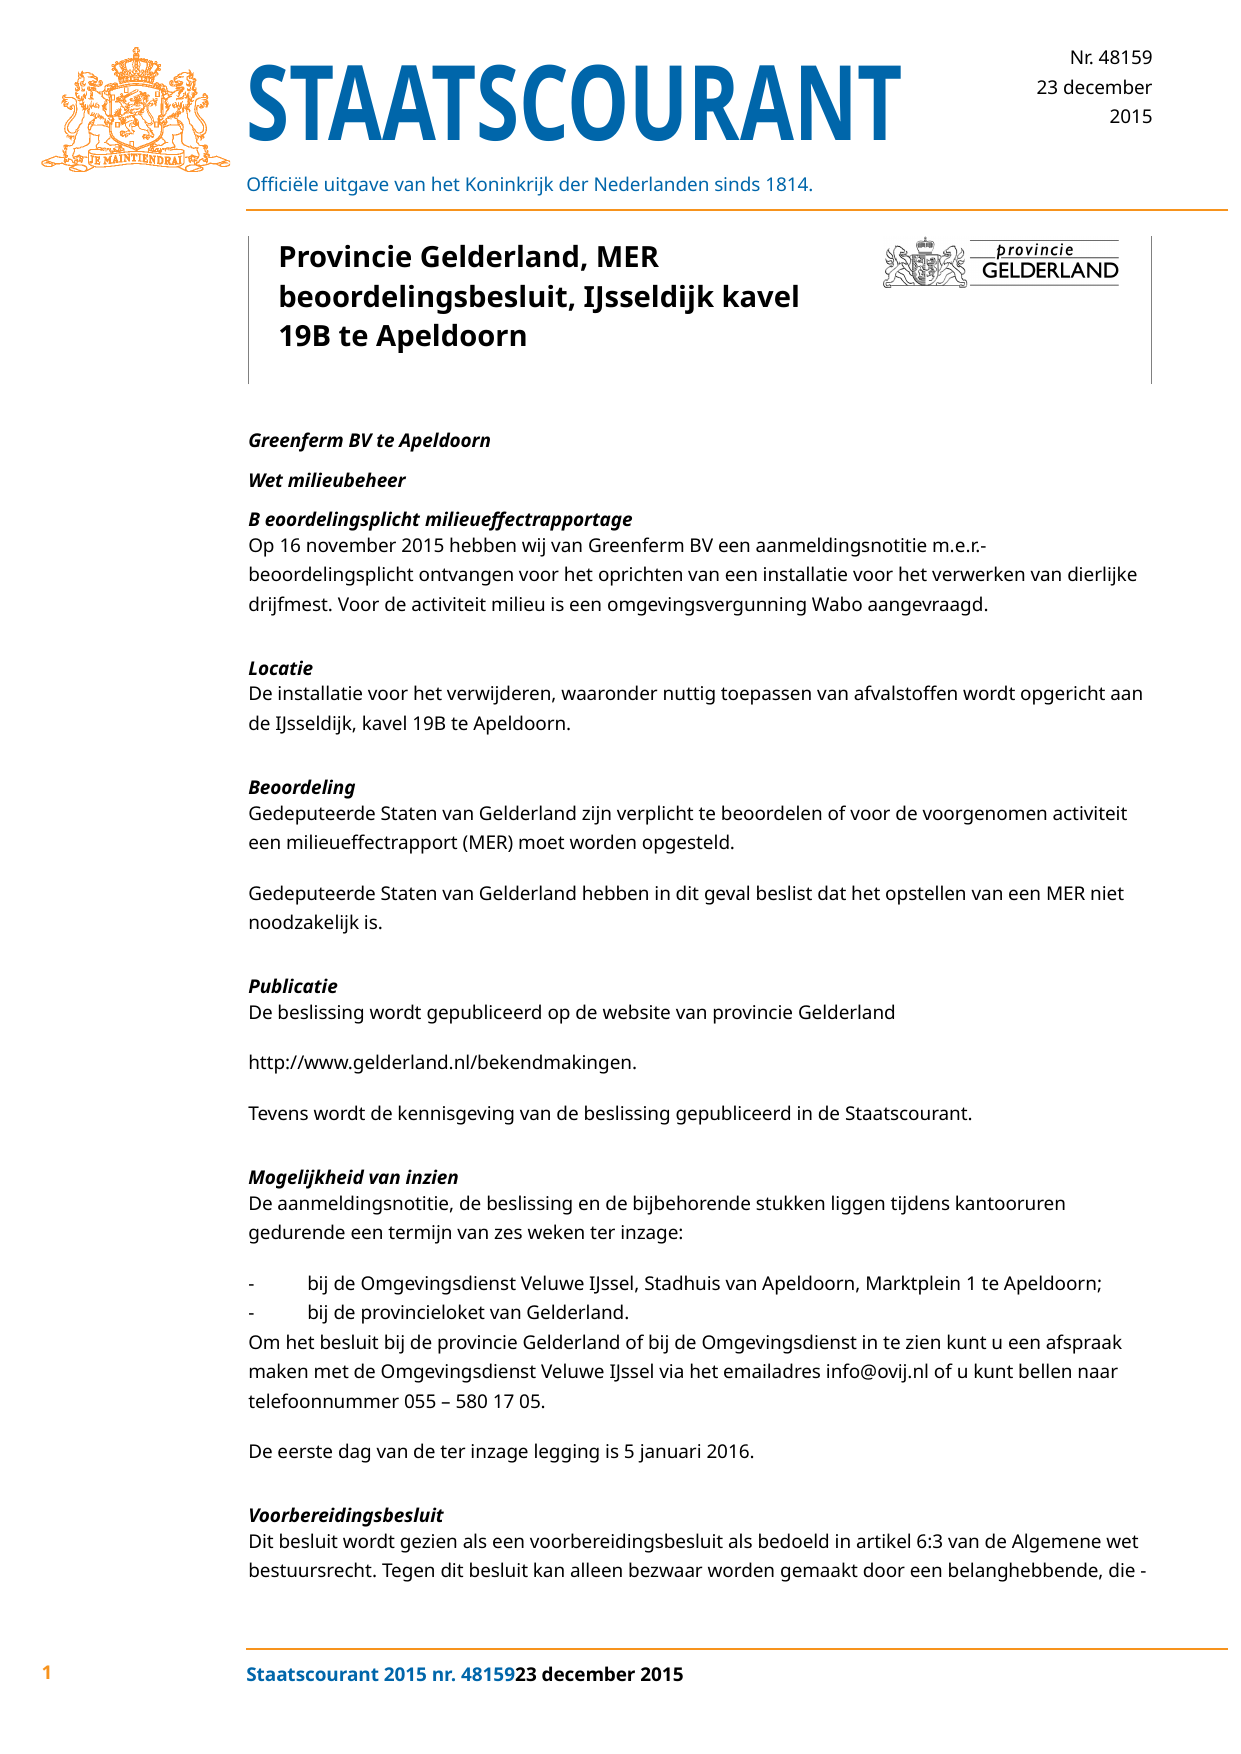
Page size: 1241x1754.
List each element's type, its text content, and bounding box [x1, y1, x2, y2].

text De eerste dag van de ter inzage legging is 5 januari 2016. [248, 1438, 1152, 1464]
text http://www.gelderland.nl/bekendmakingen. [248, 1049, 1152, 1075]
text Gedeputeerde Staten van Gelderland hebben in dit geval beslist dat het opstellen van een MER niet noodzakelijk is. [248, 880, 1152, 935]
text Greenferm BV te Apeldoorn [248, 427, 1152, 453]
text Om het besluit bij de provincie Gelderland of bij de Omgevingsdienst in te zien kunt u een afspraak maken met de Omgevingsdienst Veluwe IJssel via het emailadres info@ovij.nl of u kunt bellen naar telefoonnummer 055 – 580 17 05. [248, 1329, 1152, 1414]
text De installatie voor het verwijderen, waaronder nuttig toepassen van afvalstoffen wordt opgericht aan de IJsseldijk, kavel 19B te Apeldoorn. [248, 681, 1152, 736]
text Voorbereidingsbesluit [248, 1502, 1152, 1528]
text Beoordeling [248, 774, 1152, 800]
picture [41, 47, 231, 172]
text Wet milieubeheer [248, 467, 1152, 492]
text Mogelijkheid van inzien [248, 1164, 1152, 1190]
text De aanmeldingsnotitie, de beslissing en de bijbehorende stukken liggen tijdens kantooruren gedurende een termijn van zes weken ter inzage: [248, 1190, 1152, 1245]
text Op 16 november 2015 hebben wij van Greenferm BV een aanmeldingsnotitie m.e.r.-beoordelingsplicht ontvangen voor het oprichten van een installatie voor het verwerken van dierlijke drijfmest. Voor de activiteit milieu is een omgevingsvergunning Wabo aangevraagd. [248, 532, 1152, 617]
text Dit besluit wordt gezien als een voorbereidingsbesluit als bedoeld in artikel 6:3 van de Algemene wet bestuursrecht. Tegen dit besluit kan alleen bezwaar worden gemaakt door een belanghebbende, die [248, 1528, 1152, 1583]
list bij de Omgevingsdienst Veluwe IJssel, Stadhuis van Apeldoorn, Marktplein 1 te Apeldoorn; [248, 1270, 1152, 1295]
text Gedeputeerde Staten van Gelderland zijn verplicht te beoordelen of voor de voorgenomen activiteit een milieueffectrapport (MER) moet worden opgesteld. [248, 800, 1152, 855]
picture [882, 236, 1119, 290]
text Tevens wordt de kennisgeving van de beslissing gepubliceerd in de Staatscourant. [248, 1100, 1152, 1126]
table_header [850, 236, 1151, 384]
text Publicatie [248, 973, 1152, 999]
table_header Provincie Gelderland, MER beoordelingsbesluit, IJsseldijk kavel 19B te Apeldoorn [249, 236, 850, 384]
list bij de provincieloket van Gelderland. [248, 1299, 1152, 1325]
text B eoordelingsplicht milieueffectrapportage [248, 506, 1152, 532]
text De beslissing wordt gepubliceerd op de website van provincie Gelderland [248, 999, 1152, 1025]
text Locatie [248, 655, 1152, 681]
